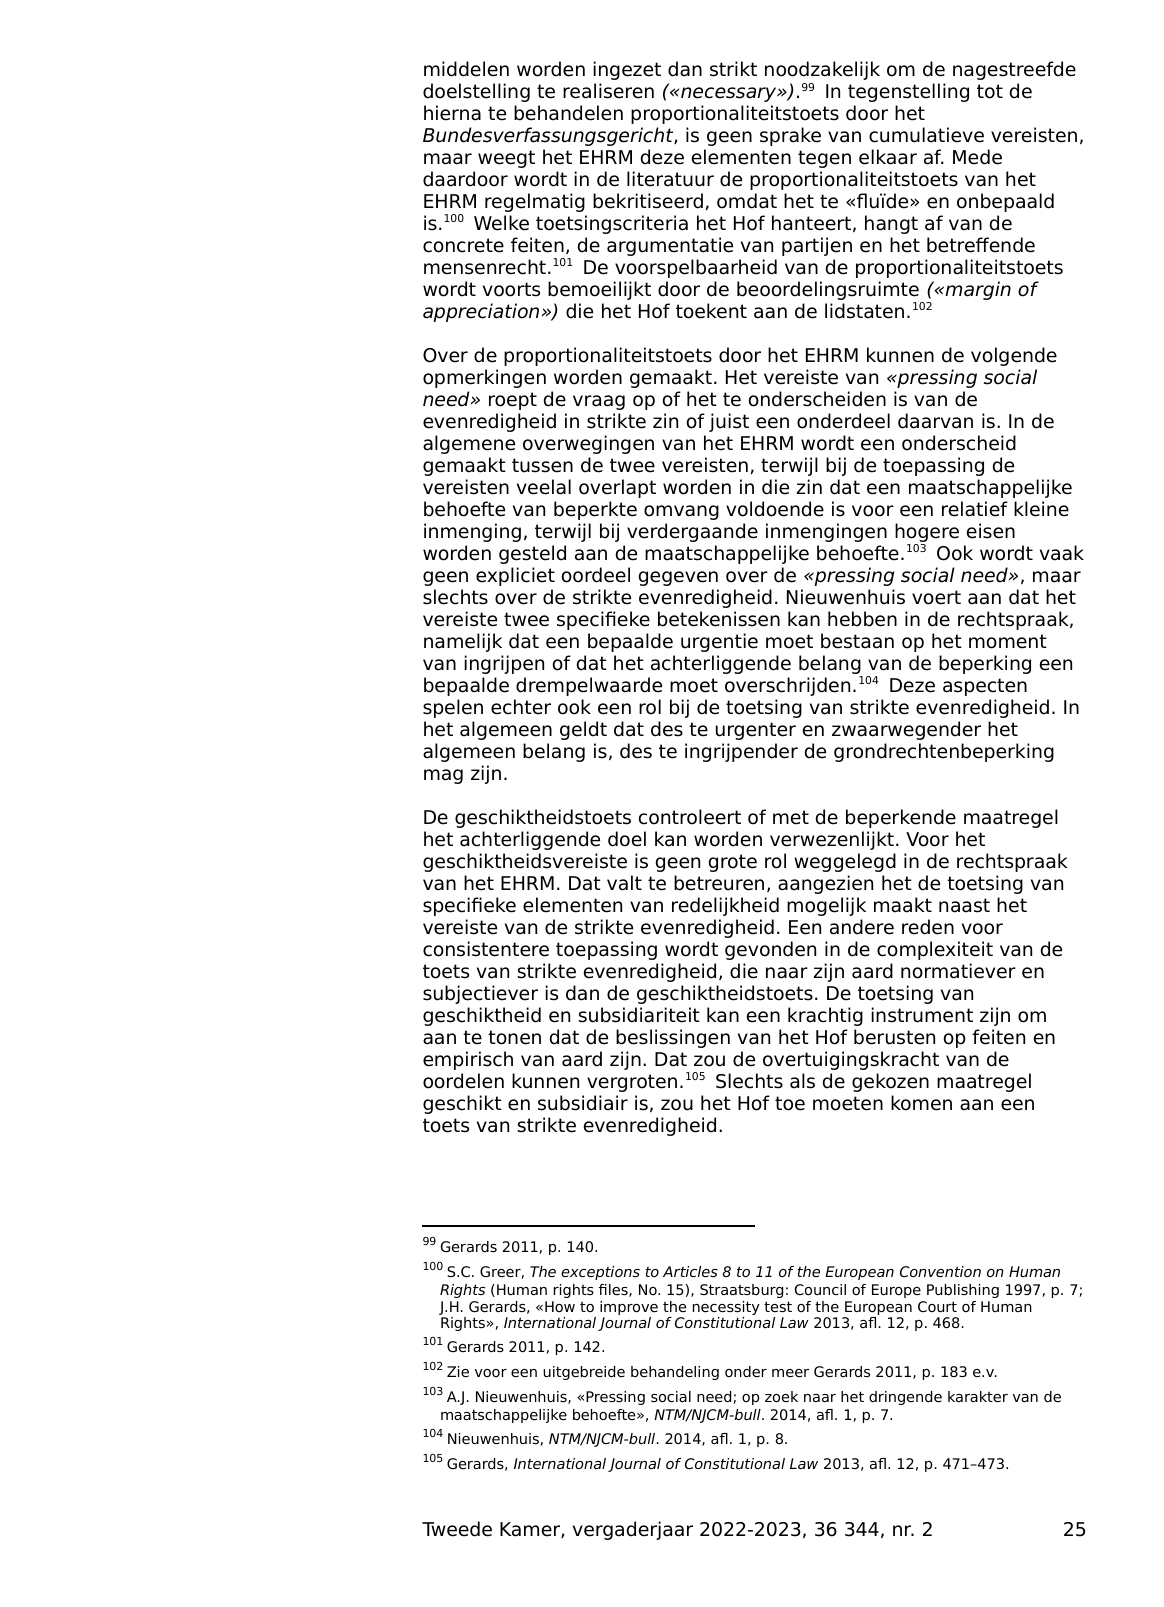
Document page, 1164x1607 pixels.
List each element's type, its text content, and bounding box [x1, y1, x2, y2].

text Over de proportionaliteitstoets door het EHRM kunnen de volgende opmerkingen worden gemaakt. Het vereiste van «pressing social need» roept de vraag op of het te onderscheiden is van de evenredigheid in strikte zin of juist een onderdeel daarvan is. In de algemene overwegingen van het EHRM wordt een onderscheid gemaakt tussen de twee vereisten, terwijl bij de toepassing de vereisten veelal overlapt worden in die zin dat een maatschappelijke behoefte van beperkte omvang voldoende is voor een relatief kleine inmenging, terwijl bij verdergaande inmengingen hogere eisen worden gesteld aan de maatschappelijke behoefte. Ook wordt vaak geen expliciet oordeel gegeven over de «pressing social need», maar slechts over de strikte evenredigheid. Nieuwenhuis voert aan dat het vereiste twee specifieke betekenissen kan hebben in de rechtspraak, namelijk dat een bepaalde urgentie moet bestaan op het moment van ingrijpen of dat het achterliggende belang van de beperking een bepaalde drempelwaarde moet overschrijden. Deze aspecten spelen echter ook een rol bij de toetsing van strikte evenredigheid. In het algemeen geldt dat des te urgenter en zwaarwegender het algemeen belang is, des te ingrijpender de grondrechtenbeperking mag zijn. [422, 345, 1087, 784]
text Zie voor een uitgebreide behandeling onder meer Gerards 2011, p. 183 e.v. [422, 1360, 1087, 1382]
text Gerards 2011, p. 142. [422, 1335, 1087, 1357]
text Nieuwenhuis, NTM/NJCM-bull. 2014, afl. 1, p. 8. [422, 1427, 1087, 1449]
text A.J. Nieuwenhuis, «Pressing social need; op zoek naar het dringende karakter van de maatschappelijke behoefte», NTM/NJCM-bull. 2014, afl. 1, p. 7. [422, 1385, 1087, 1424]
text Gerards, International Journal of Constitutional Law 2013, afl. 12, p. 471–473. [422, 1452, 1087, 1474]
text De geschiktheidstoets controleert of met de beperkende maatregel het achterliggende doel kan worden verwezenlijkt. Voor het geschiktheidsvereiste is geen grote rol weggelegd in de rechtspraak van het EHRM. Dat valt te betreuren, aangezien het de toetsing van specifieke elementen van redelijkheid mogelijk maakt naast het vereiste van de strikte evenredigheid. Een andere reden voor consistentere toepassing wordt gevonden in de complexiteit van de toets van strikte evenredigheid, die naar zijn aard normatiever en subjectiever is dan de geschiktheidstoets. De toetsing van geschiktheid en subsidiariteit kan een krachtig instrument zijn om aan te tonen dat de beslissingen van het Hof berusten op feiten en empirisch van aard zijn. Dat zou de overtuigingskracht van de oordelen kunnen vergroten. Slechts als de gekozen maatregel geschikt en subsidiair is, zou het Hof toe moeten komen aan een toets van strikte evenredigheid. [422, 807, 1087, 1136]
text S.C. Greer, The exceptions to Articles 8 to 11 of the European Convention on Human Rights (Human rights files, No. 15), Straatsburg: Council of Europe Publishing 1997, p. 7; J.H. Gerards, «How to improve the necessity test of the European Court of Human Rights», International Journal of Constitutional Law 2013, afl. 12, p. 468. [422, 1260, 1087, 1332]
text middelen worden ingezet dan strikt noodzakelijk om de nagestreefde doelstelling te realiseren («necessary»). In tegenstelling tot de hierna te behandelen proportionaliteitstoets door het Bundesverfassungsgericht, is geen sprake van cumulatieve vereisten, maar weegt het EHRM deze elementen tegen elkaar af. Mede daardoor wordt in de literatuur de proportionaliteitstoets van het EHRM regelmatig bekritiseerd, omdat het te «fluïde» en onbepaald is. Welke toetsingscriteria het Hof hanteert, hangt af van de concrete feiten, de argumentatie van partijen en het betreffende mensenrecht. De voorspelbaarheid van de proportionaliteitstoets wordt voorts bemoeilijkt door de beoordelingsruimte («margin of appreciation») die het Hof toekent aan de lidstaten. [422, 59, 1087, 323]
text Gerards 2011, p. 140. [422, 1235, 1087, 1257]
